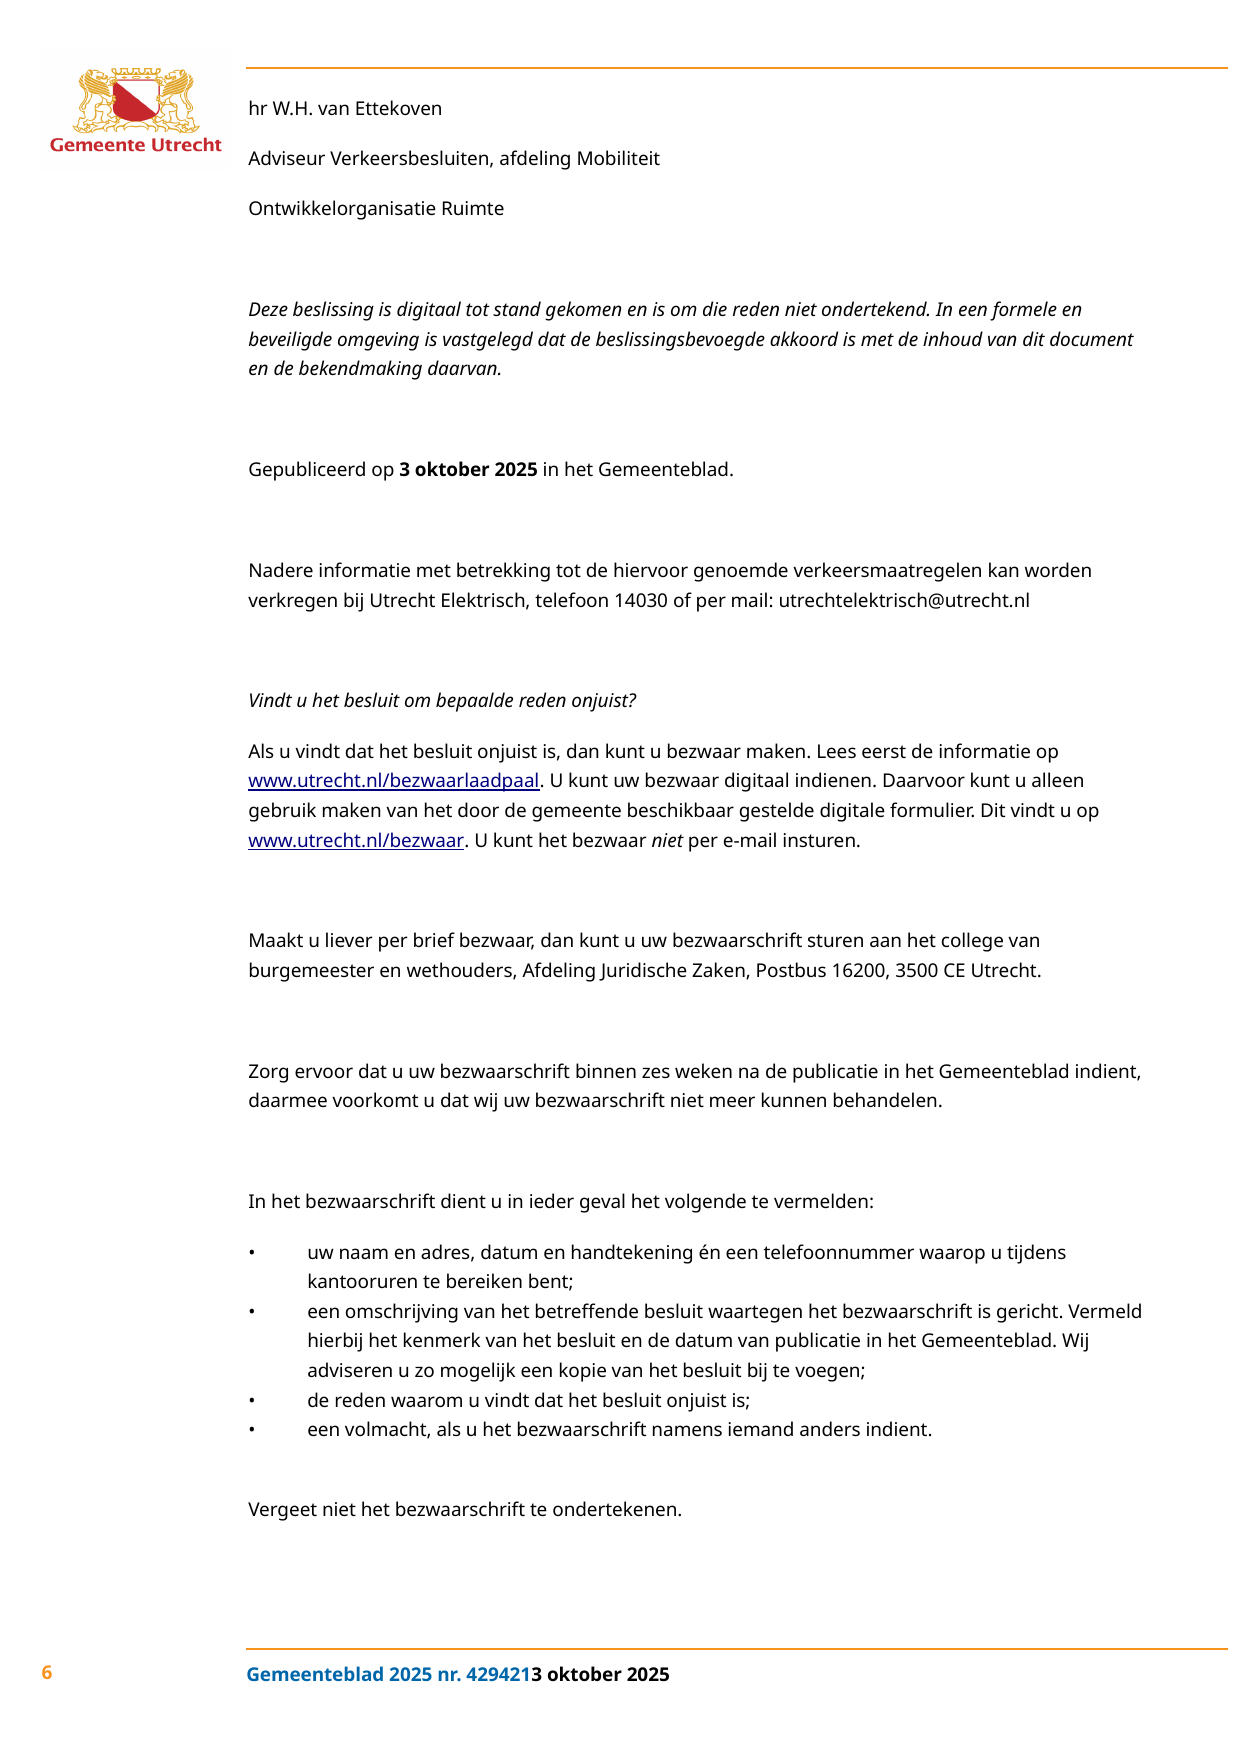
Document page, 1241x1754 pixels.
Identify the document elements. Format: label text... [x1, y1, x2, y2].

text Als u vindt dat het besluit onjuist is, dan kunt u bezwaar maken. Lees eerst de informatie op www.utrecht.nl/bezwaarlaadpaal. U kunt uw bezwaar digitaal indienen. Daarvoor kunt u alleen gebruik maken van het door de gemeente beschikbaar gestelde digitale formulier. Dit vindt u op www.utrecht.nl/bezwaar. U kunt het bezwaar niet per e-mail insturen. [248, 738, 1152, 853]
text Vergeet niet het bezwaarschrift te ondertekenen. [248, 1496, 1152, 1522]
text Gepubliceerd op 3 oktober 2025 in het Gemeenteblad. [248, 456, 1152, 482]
picture [41, 47, 231, 172]
text Adviseur Verkeersbesluiten, afdeling Mobiliteit [248, 145, 1152, 171]
text Deze beslissing is digitaal tot stand gekomen en is om die reden niet ondertekend. In een formele en beveiligde omgeving is vastgelegd dat de beslissingsbevoegde akkoord is met de inhoud van dit document en de bekendmaking daarvan. [248, 296, 1152, 381]
list de reden waarom u vindt dat het besluit onjuist is; [248, 1387, 1152, 1413]
text Nadere informatie met betrekking tot de hiervoor genoemde verkeersmaatregelen kan worden verkregen bij Utrecht Elektrisch, telefoon 14030 of per mail: utrechtelektrisch@utrecht.nl [248, 557, 1152, 613]
list een volmacht, als u het bezwaarschrift namens iemand anders indient. [248, 1416, 1152, 1442]
text Vindt u het besluit om bepaalde reden onjuist? [248, 688, 1152, 713]
text In het bezwaarschrift dient u in ieder geval het volgende te vermelden: [248, 1188, 1152, 1214]
list een omschrijving van het betreffende besluit waartegen het bezwaarschrift is gericht. Vermeld hierbij het kenmerk van het besluit en de datum van publicatie in het Gemeenteblad. Wij adviseren u zo mogelijk een kopie van het besluit bij te voegen; [248, 1298, 1152, 1383]
text Zorg ervoor dat u uw bezwaarschrift binnen zes weken na de publicatie in het Gemeenteblad indient, daarmee voorkomt u dat wij uw bezwaarschrift niet meer kunnen behandelen. [248, 1058, 1152, 1113]
list uw naam en adres, datum en handtekening én een telefoonnummer waarop u tijdens kantooruren te bereiken bent; [248, 1239, 1152, 1294]
text Maakt u liever per brief bezwaar, dan kunt u uw bezwaarschrift sturen aan het college van burgemeester en wethouders, Afdeling Juridische Zaken, Postbus 16200, 3500 CE Utrecht. [248, 928, 1152, 983]
text Ontwikkelorganisatie Ruimte [248, 196, 1152, 221]
text hr W.H. van Ettekoven [248, 95, 1152, 121]
